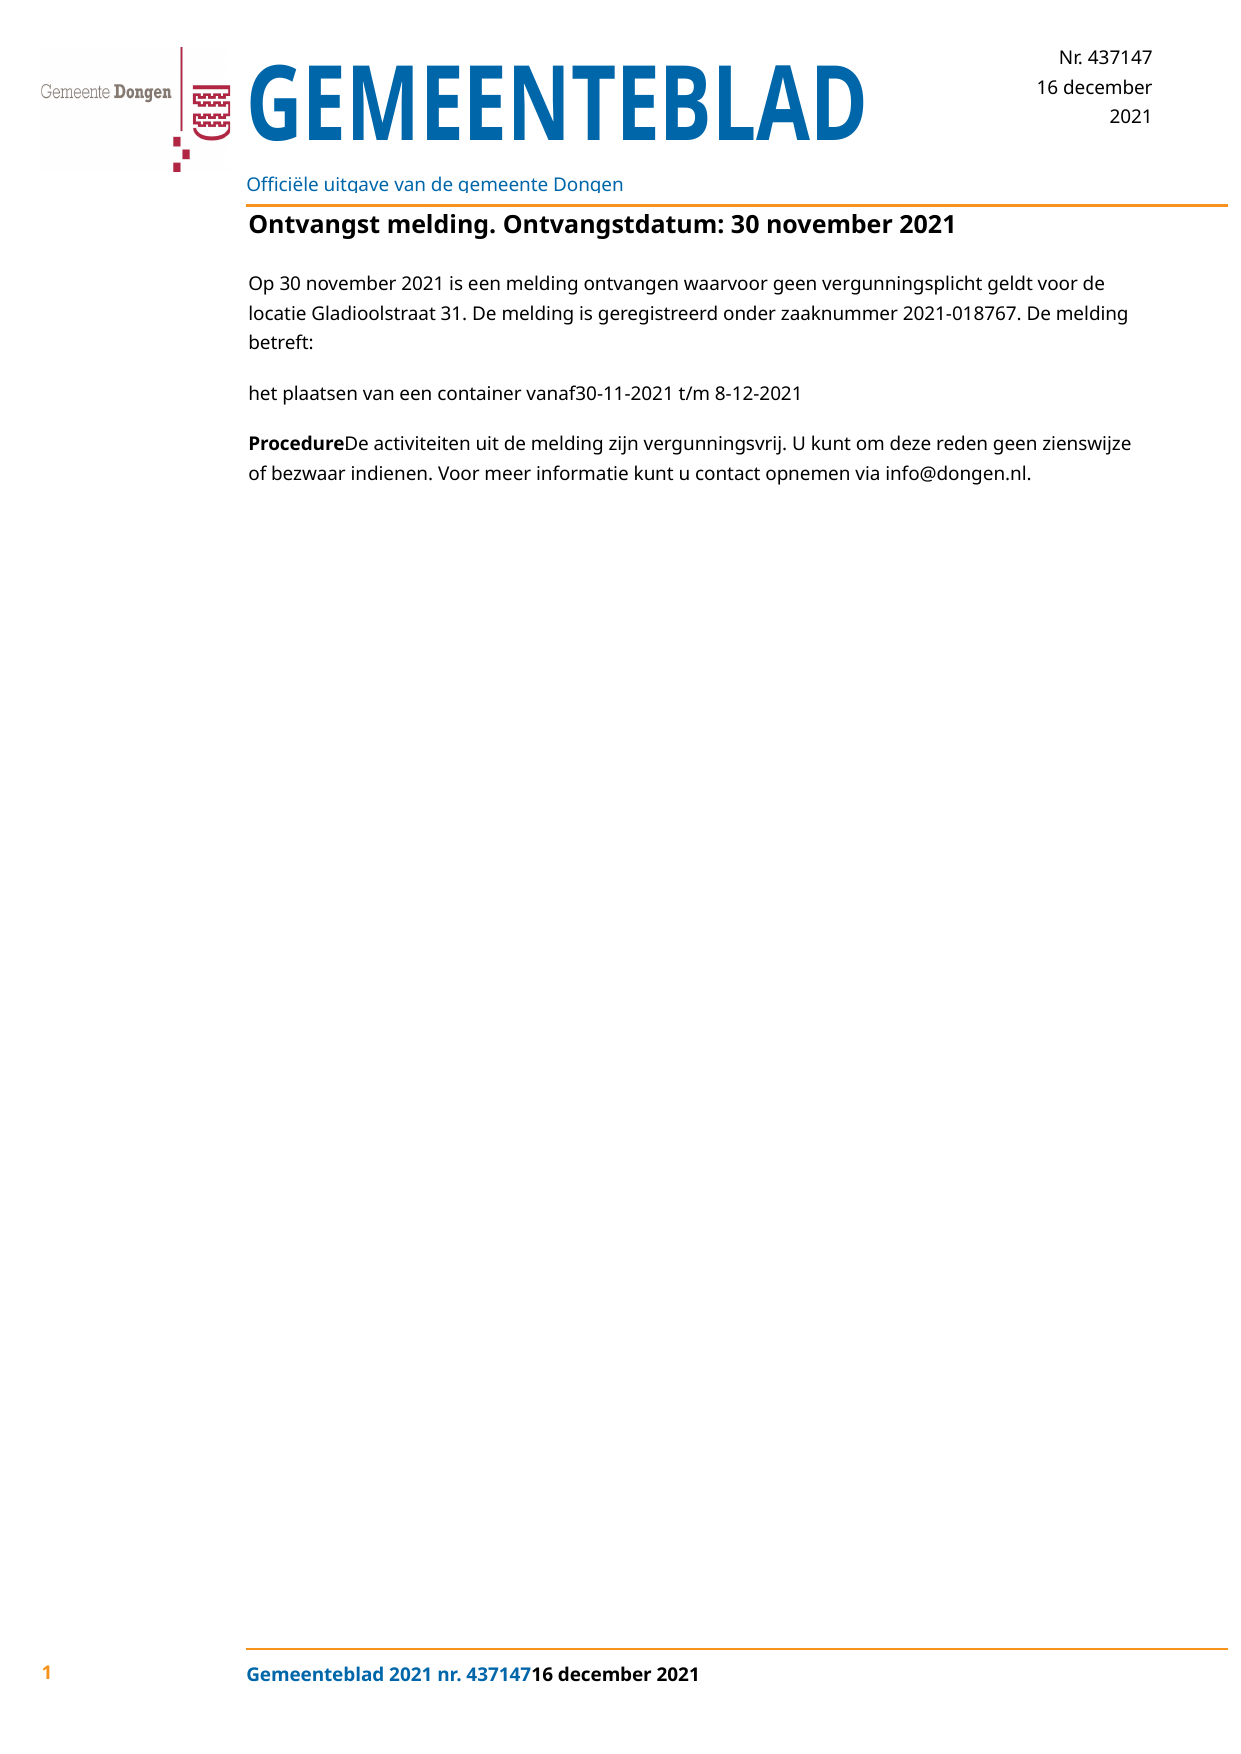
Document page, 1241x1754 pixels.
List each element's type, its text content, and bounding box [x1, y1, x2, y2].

text ProcedureDe activiteiten uit de melding zijn vergunningsvrij. U kunt om deze reden geen zienswijze of bezwaar indienen. Voor meer informatie kunt u contact opnemen via info@dongen.nl. [248, 430, 1152, 486]
picture [41, 47, 231, 172]
text Ontvangst melding. Ontvangstdatum: 30 november 2021 [248, 207, 1152, 241]
text het plaatsen van een container vanaf30-11-2021 t/m 8-12-2021 [248, 380, 1152, 406]
text Op 30 november 2021 is een melding ontvangen waarvoor geen vergunningsplicht geldt voor de locatie Gladioolstraat 31. De melding is geregistreerd onder zaaknummer 2021-018767. De melding betreft: [248, 270, 1152, 355]
